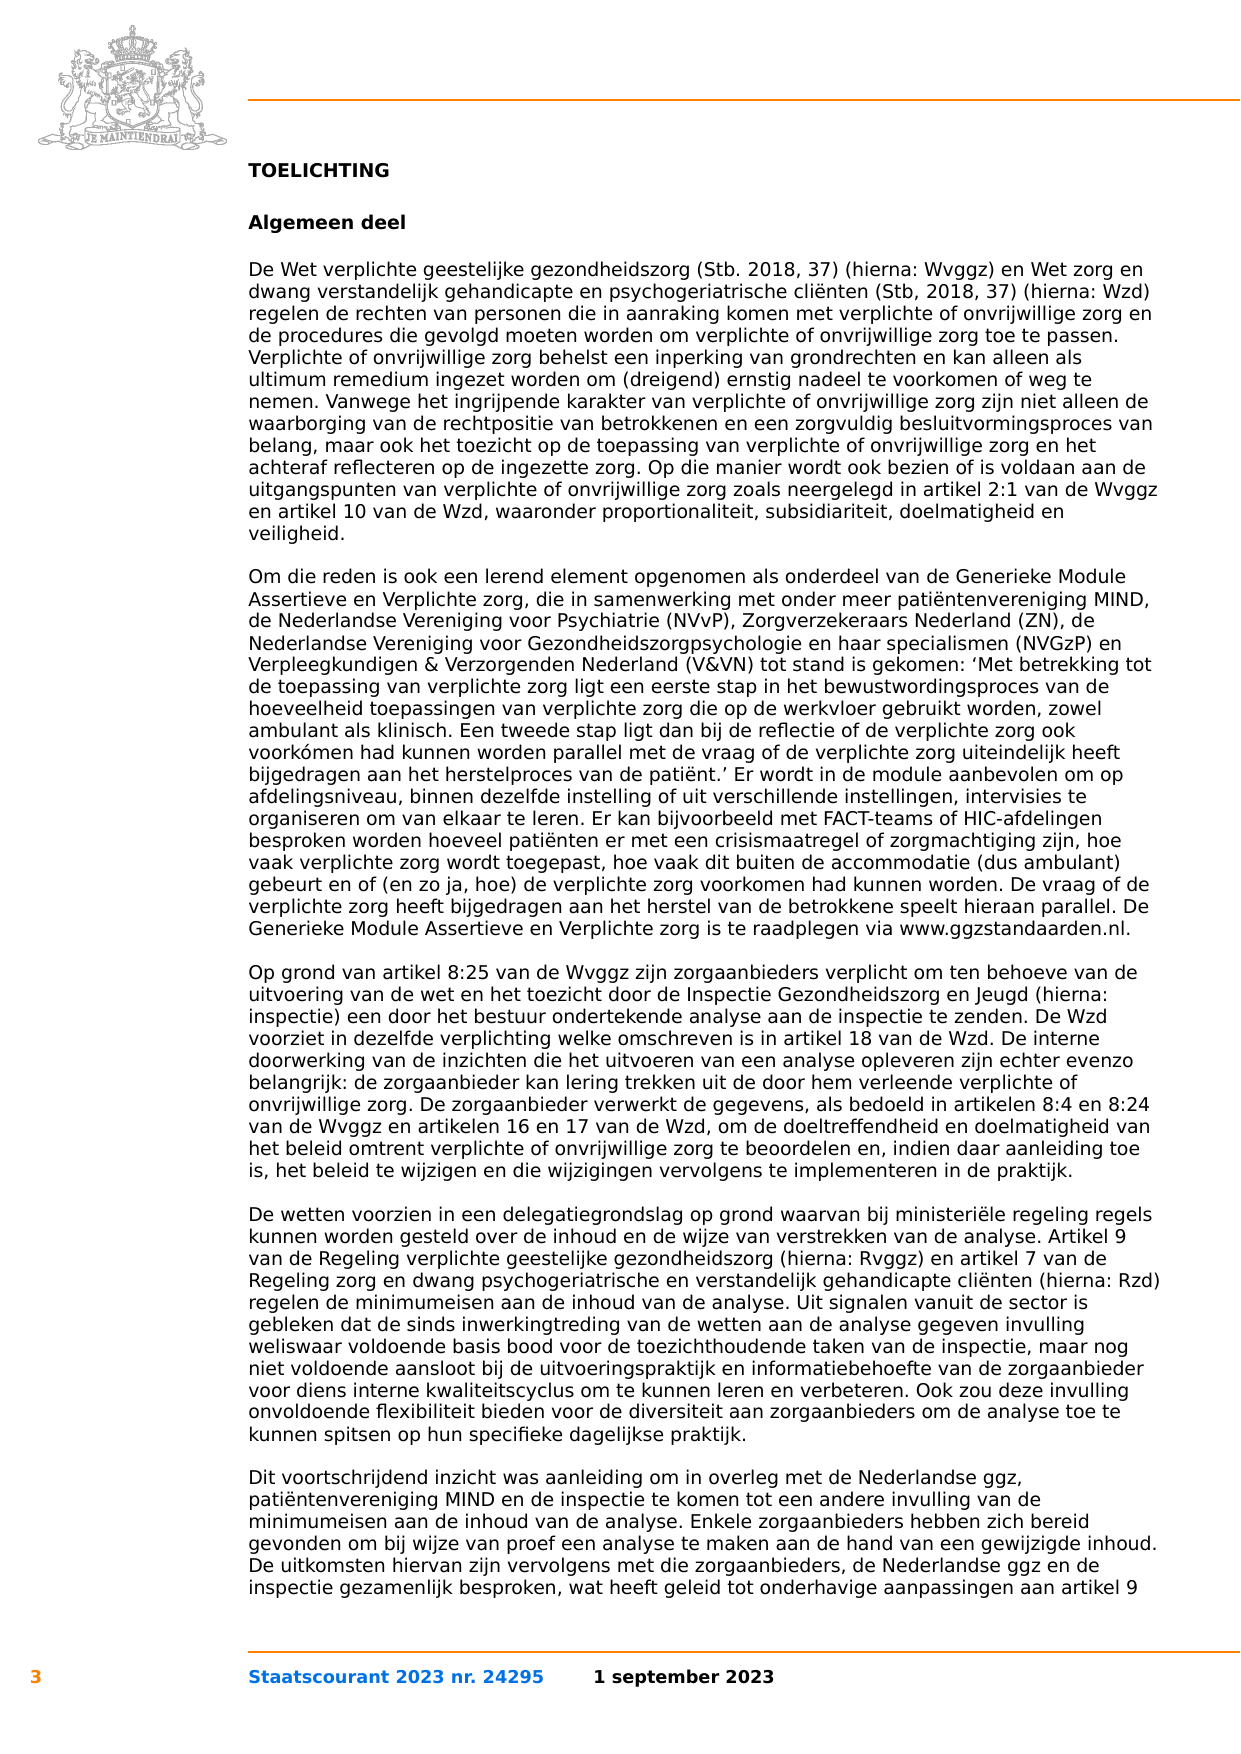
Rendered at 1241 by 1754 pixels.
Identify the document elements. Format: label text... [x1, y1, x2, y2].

text Om die reden is ook een lerend element opgenomen als onderdeel van de Generieke Module Assertieve en Verplichte zorg, die in samenwerking met onder meer patiëntenvereniging MIND, de Nederlandse Vereniging voor Psychiatrie (NVvP), Zorgverzekeraars Nederland (ZN), de Nederlandse Vereniging voor Gezondheidszorgpsychologie en haar specialismen (NVGzP) en Verpleegkundigen & Verzorgenden Nederland (V&VN) tot stand is gekomen: ‘Met betrekking tot de toepassing van verplichte zorg ligt een eerste stap in het bewustwordingsproces van de hoeveelheid toepassingen van verplichte zorg die op de werkvloer gebruikt worden, zowel ambulant als klinisch. Een tweede stap ligt dan bij de reflectie of de verplichte zorg ook voorkómen had kunnen worden parallel met de vraag of de verplichte zorg uiteindelijk heeft bijgedragen aan het herstelproces van de patiënt.’ Er wordt in de module aanbevolen om op afdelingsniveau, binnen dezelfde instelling of uit verschillende instellingen, intervisies te organiseren om van elkaar te leren. Er kan bijvoorbeeld met FACT-teams of HIC-afdelingen besproken worden hoeveel patiënten er met een crisismaatregel of zorgmachtiging zijn, hoe vaak verplichte zorg wordt toegepast, hoe vaak dit buiten de accommodatie (dus ambulant) gebeurt en of (en zo ja, hoe) de verplichte zorg voorkomen had kunnen worden. De vraag of de verplichte zorg heeft bijgedragen aan het herstel van de betrokkene speelt hieraan parallel. De Generieke Module Assertieve en Verplichte zorg is te raadplegen via www.ggzstandaarden.nl. [248, 566, 1163, 940]
text Dit voortschrijdend inzicht was aanleiding om in overleg met de Nederlandse ggz, patiëntenvereniging MIND en de inspectie te komen tot een andere invulling van de minimumeisen aan de inhoud van de analyse. Enkele zorgaanbieders hebben zich bereid gevonden om bij wijze van proef een analyse te maken aan de hand van een gewijzigde inhoud. De uitkomsten hiervan zijn vervolgens met die zorgaanbieders, de Nederlandse ggz en de inspectie gezamenlijk besproken, wat heeft geleid tot onderhavige aanpassingen aan artikel 9 [248, 1467, 1163, 1599]
text De Wet verplichte geestelijke gezondheidszorg (Stb. 2018, 37) (hierna: Wvggz) en Wet zorg en dwang verstandelijk gehandicapte en psychogeriatrische cliënten (Stb, 2018, 37) (hierna: Wzd) regelen de rechten van personen die in aanraking komen met verplichte of onvrijwillige zorg en de procedures die gevolgd moeten worden om verplichte of onvrijwillige zorg toe te passen. Verplichte of onvrijwillige zorg behelst een inperking van grondrechten en kan alleen als ultimum remedium ingezet worden om (dreigend) ernstig nadeel te voorkomen of weg te nemen. Vanwege het ingrijpende karakter van verplichte of onvrijwillige zorg zijn niet alleen de waarborging van de rechtpositie van betrokkenen en een zorgvuldig besluitvormingsproces van belang, maar ook het toezicht op de toepassing van verplichte of onvrijwillige zorg en het achteraf reflecteren op de ingezette zorg. Op die manier wordt ook bezien of is voldaan aan de uitgangspunten van verplichte of onvrijwillige zorg zoals neergelegd in artikel 2:1 van de Wvggz en artikel 10 van de Wzd, waaronder proportionaliteit, subsidiariteit, doelmatigheid en veiligheid. [248, 259, 1163, 544]
text De wetten voorzien in een delegatiegrondslag op grond waarvan bij ministeriële regeling regels kunnen worden gesteld over de inhoud en de wijze van verstrekken van de analyse. Artikel 9 van de Regeling verplichte geestelijke gezondheidszorg (hierna: Rvggz) en artikel 7 van de Regeling zorg en dwang psychogeriatrische en verstandelijk gehandicapte cliënten (hierna: Rzd) regelen de minimumeisen aan de inhoud van de analyse. Uit signalen vanuit de sector is gebleken dat de sinds inwerkingtreding van de wetten aan de analyse gegeven invulling weliswaar voldoende basis bood voor de toezichthoudende taken van de inspectie, maar nog niet voldoende aansloot bij de uitvoeringspraktijk en informatiebehoefte van de zorgaanbieder voor diens interne kwaliteitscyclus om te kunnen leren en verbeteren. Ook zou deze invulling onvoldoende flexibiliteit bieden voor de diversiteit aan zorgaanbieders om de analyse toe te kunnen spitsen op hun specifieke dagelijkse praktijk. [248, 1204, 1163, 1445]
text Op grond van artikel 8:25 van de Wvggz zijn zorgaanbieders verplicht om ten behoeve van de uitvoering van de wet en het toezicht door de Inspectie Gezondheidszorg en Jeugd (hierna: inspectie) een door het bestuur ondertekende analyse aan de inspectie te zenden. De Wzd voorziet in dezelfde verplichting welke omschreven is in artikel 18 van de Wzd. De interne doorwerking van de inzichten die het uitvoeren van een analyse opleveren zijn echter evenzo belangrijk: de zorgaanbieder kan lering trekken uit de door hem verleende verplichte of onvrijwillige zorg. De zorgaanbieder verwerkt de gegevens, als bedoeld in artikelen 8:4 en 8:24 van de Wvggz en artikelen 16 en 17 van de Wzd, om de doeltreffendheid en doelmatigheid van het beleid omtrent verplichte of onvrijwillige zorg te beoordelen en, indien daar aanleiding toe is, het beleid te wijzigen en die wijzigingen vervolgens te implementeren in de praktijk. [248, 962, 1163, 1182]
subtitle Algemeen deel [248, 212, 1163, 234]
picture [38, 25, 227, 150]
subtitle TOELICHTING [248, 160, 1163, 182]
